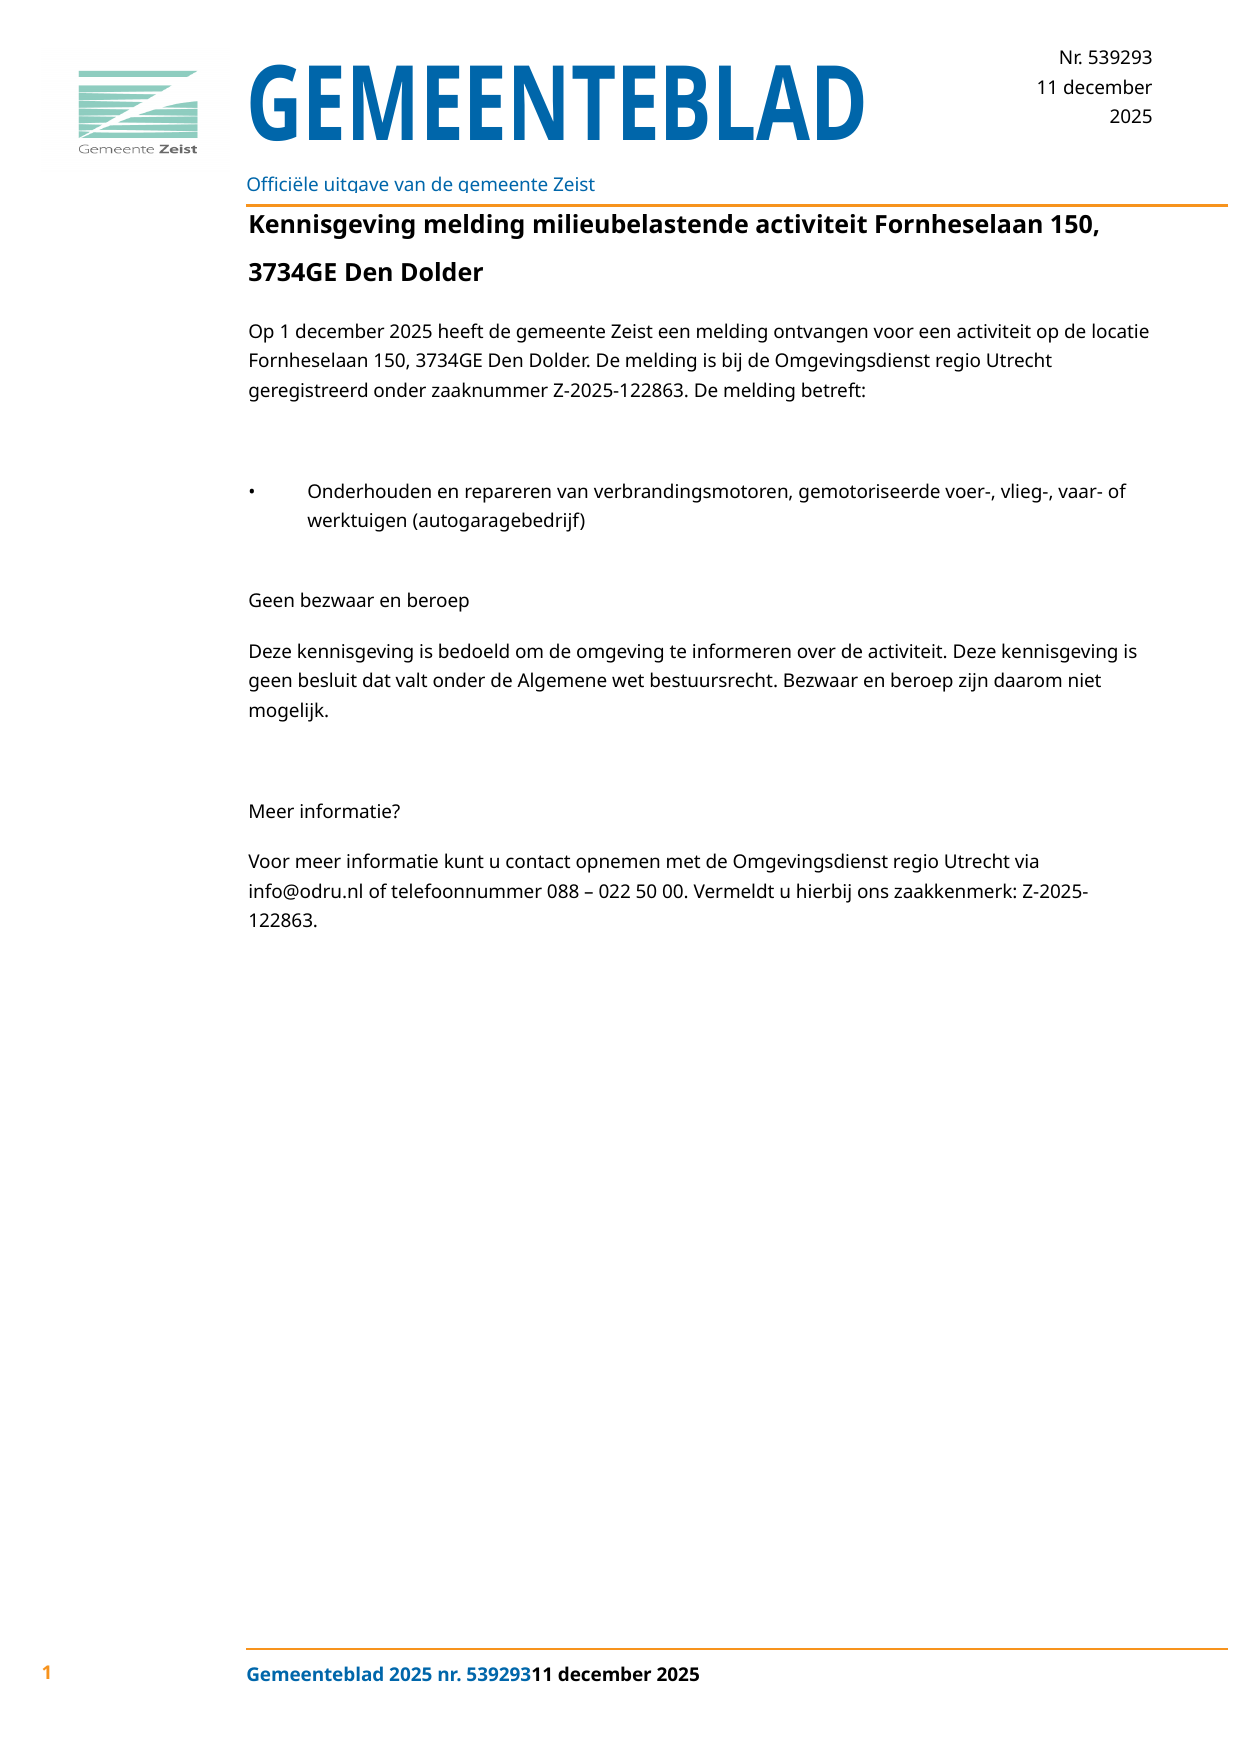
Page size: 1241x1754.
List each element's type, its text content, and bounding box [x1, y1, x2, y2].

text Op 1 december 2025 heeft de gemeente Zeist een melding ontvangen voor een activiteit op de locatie Fornheselaan 150, 3734GE Den Dolder. De melding is bij de Omgevingsdienst regio Utrecht geregistreerd onder zaaknummer Z-2025-122863. De melding betreft: [248, 318, 1152, 403]
text Deze kennisgeving is bedoeld om de omgeving te informeren over de activiteit. Deze kennisgeving is geen besluit dat valt onder de Algemene wet bestuursrecht. Bezwaar en beroep zijn daarom niet mogelijk. [248, 638, 1152, 723]
list Onderhouden en repareren van verbrandingsmotoren, gemotoriseerde voer-, vlieg-, vaar- of werktuigen (autogaragebedrijf) [248, 478, 1152, 533]
text Geen bezwaar en beroep [248, 587, 1152, 613]
text Kennisgeving melding milieubelastende activiteit Fornheselaan 150, 3734GE Den Dolder [248, 207, 1152, 288]
picture [41, 47, 231, 172]
text Voor meer informatie kunt u contact opnemen met de Omgevingsdienst regio Utrecht via info@odru.nl of telefoonnummer 088 – 022 50 00. Vermeldt u hierbij ons zaakkenmerk: Z-2025-122863. [248, 848, 1152, 933]
text Meer informatie? [248, 798, 1152, 824]
